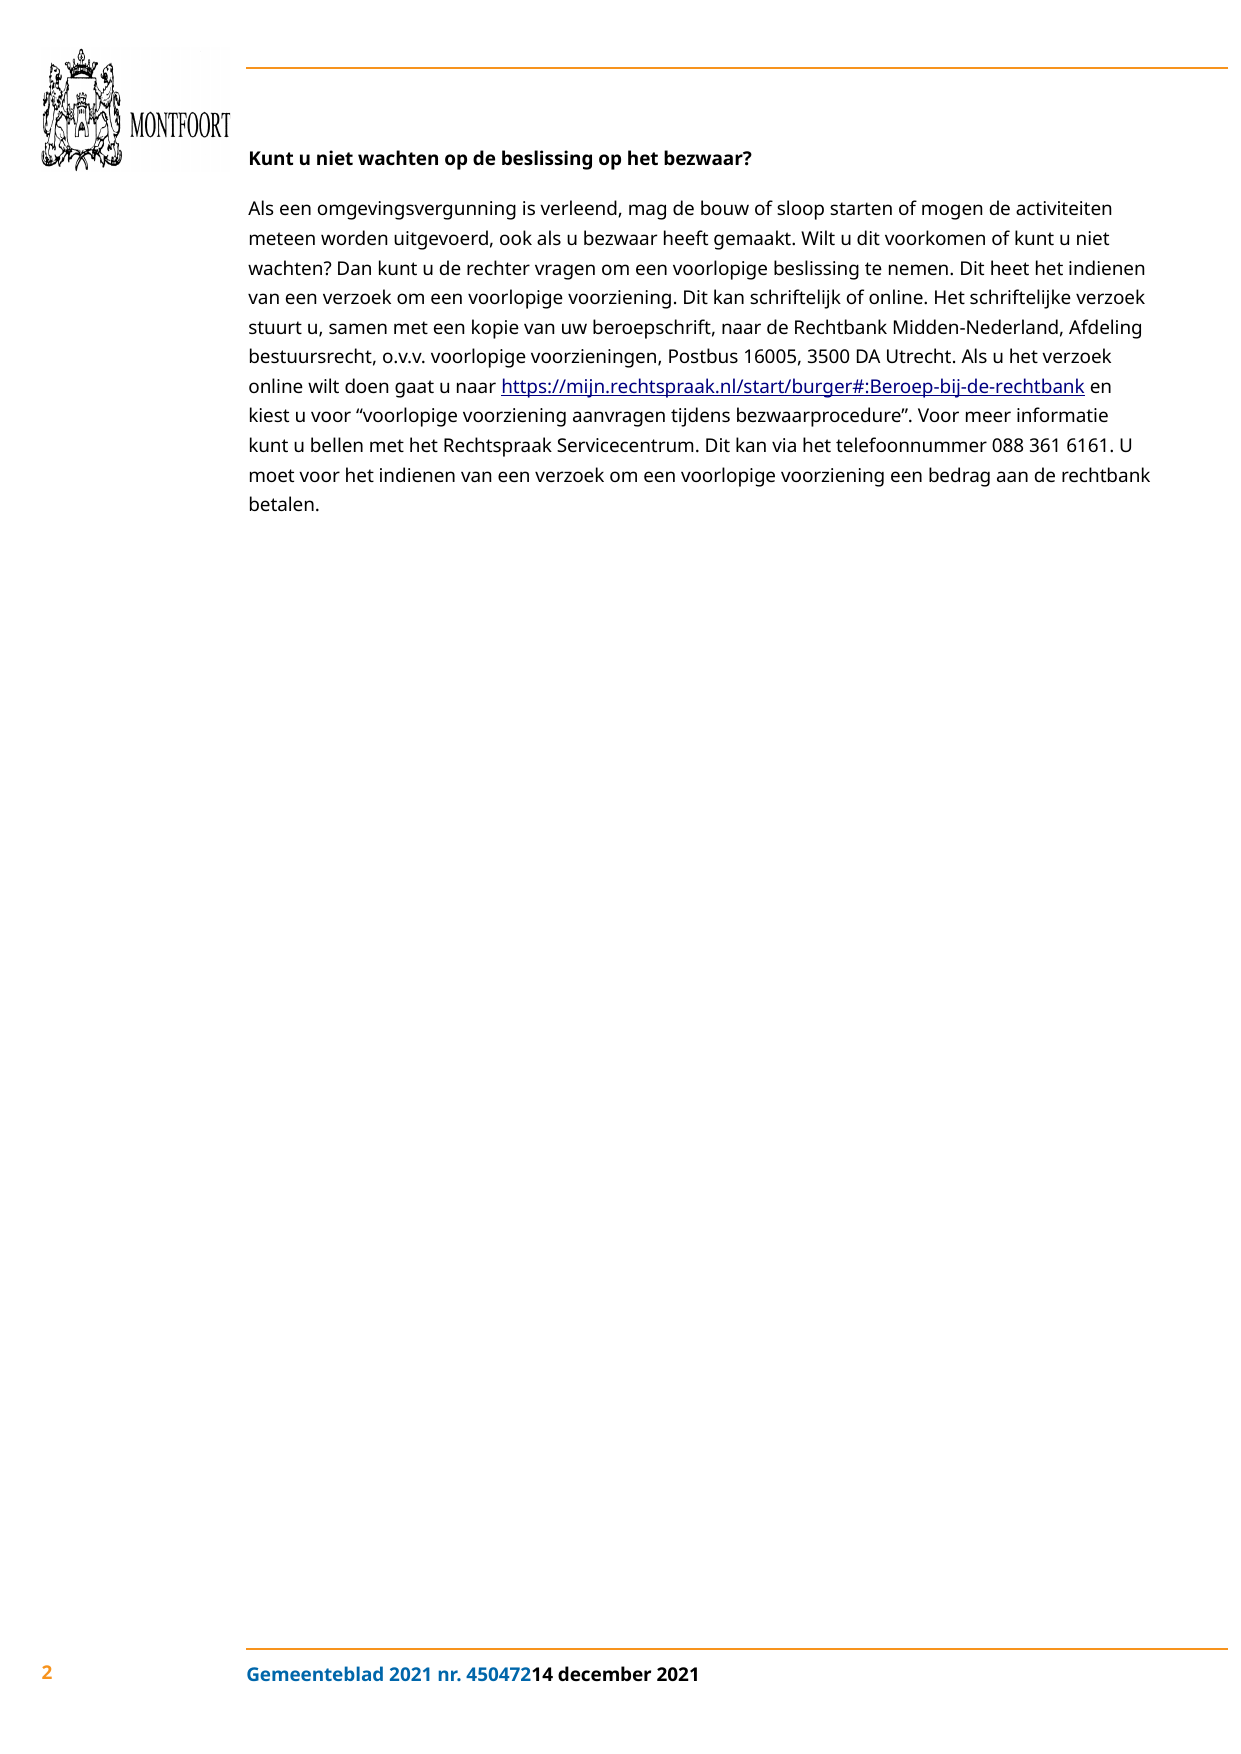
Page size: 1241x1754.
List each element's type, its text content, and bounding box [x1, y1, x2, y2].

text Kunt u niet wachten op de beslissing op het bezwaar? [248, 145, 1152, 171]
text Als een omgevingsvergunning is verleend, mag de bouw of sloop starten of mogen de activiteiten meteen worden uitgevoerd, ook als u bezwaar heeft gemaakt. Wilt u dit voorkomen of kunt u niet wachten? Dan kunt u de rechter vragen om een voorlopige beslissing te nemen. Dit heet het indienen van een verzoek om een voorlopige voorziening. Dit kan schriftelijk of online. Het schriftelijke verzoek stuurt u, samen met een kopie van uw beroepschrift, naar de Rechtbank Midden-Nederland, Afdeling bestuursrecht, o.v.v. voorlopige voorzieningen, Postbus 16005, 3500 DA Utrecht. Als u het verzoek online wilt doen gaat u naar https://mijn.rechtspraak.nl/start/burger#:Beroep-bij-de-rechtbank en kiest u voor “voorlopige voorziening aanvragen tijdens bezwaarprocedure”. Voor meer informatie kunt u bellen met het Rechtspraak Servicecentrum. Dit kan via het telefoonnummer 088 361 6161. U moet voor het indienen van een verzoek om een voorlopige voorziening een bedrag aan de rechtbank betalen. [248, 196, 1152, 517]
picture [41, 47, 231, 172]
